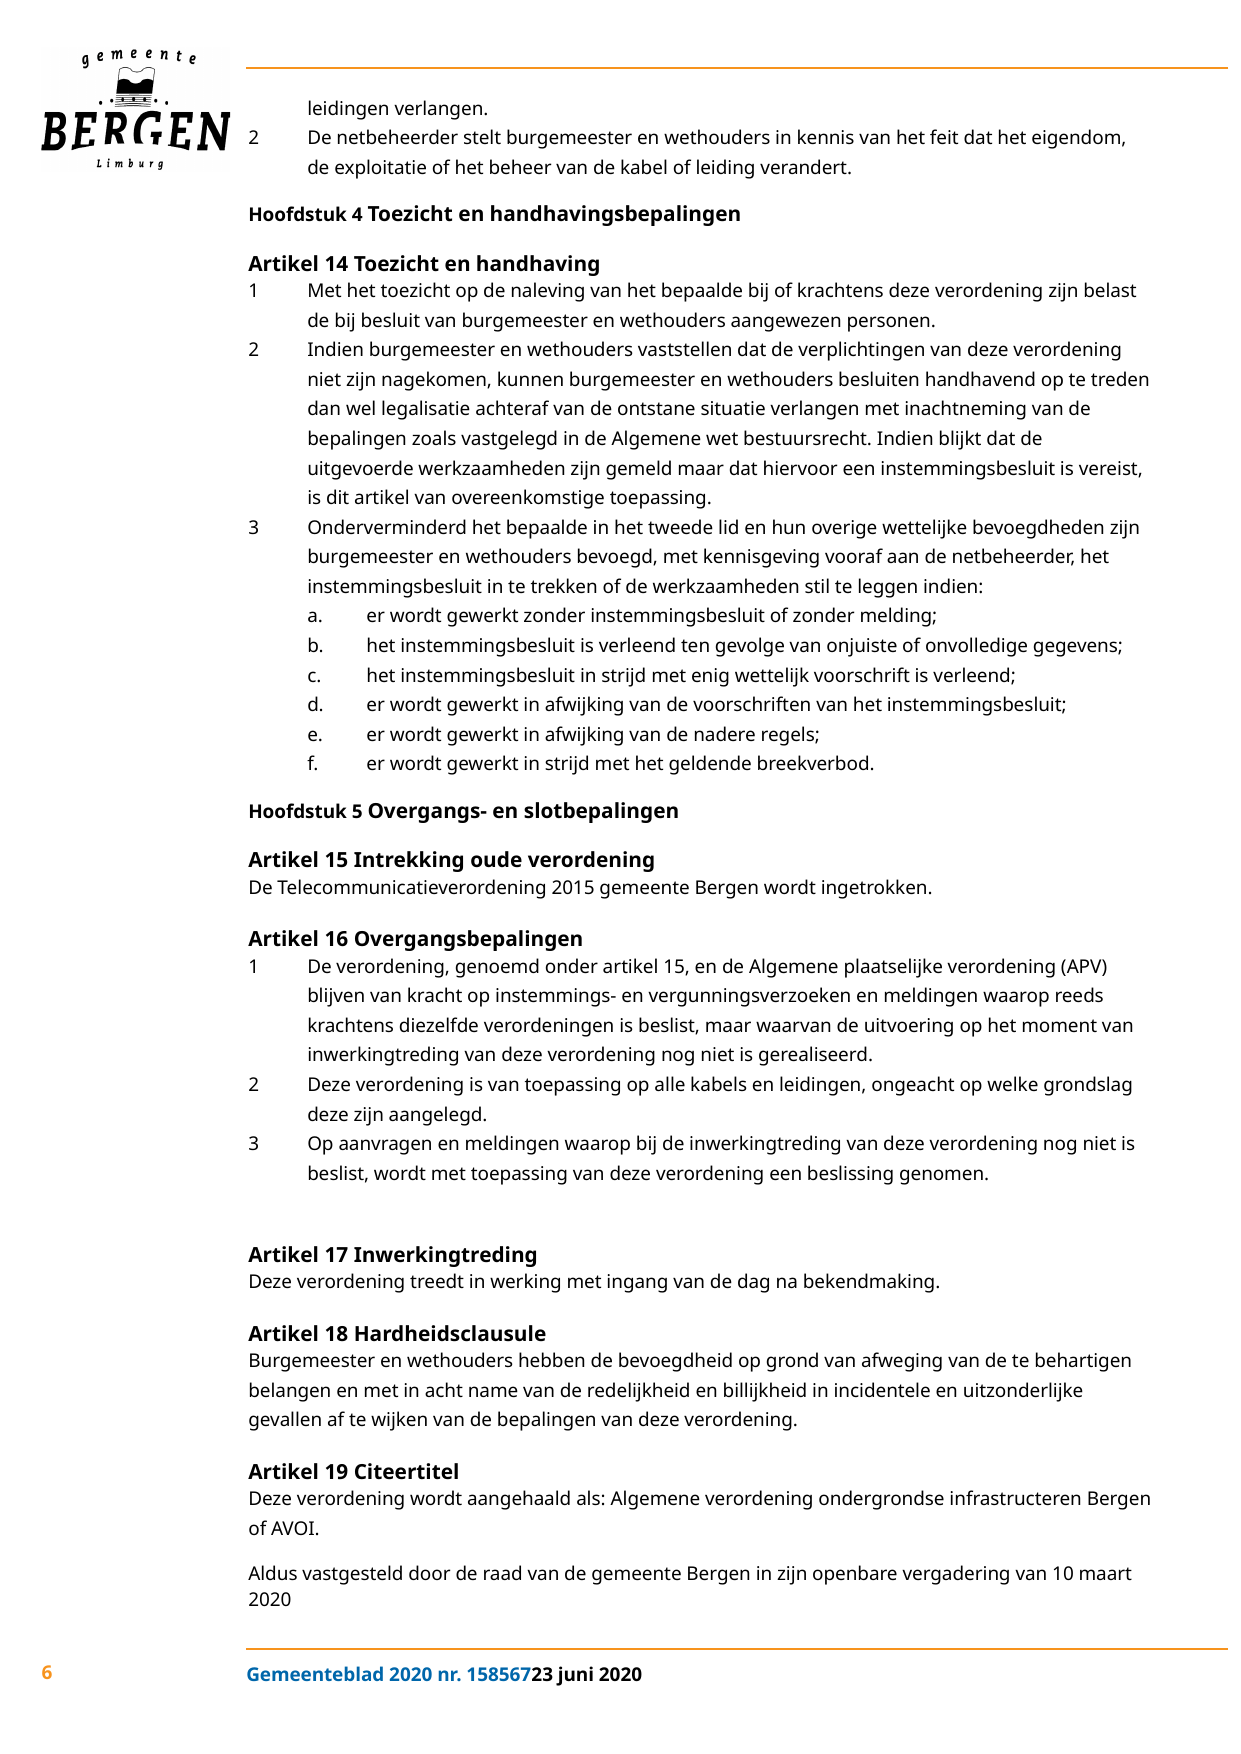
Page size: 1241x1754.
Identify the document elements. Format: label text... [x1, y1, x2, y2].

text Artikel 14 Toezicht en handhaving [248, 249, 1152, 277]
list er wordt gewerkt in afwijking van de nadere regels; [307, 721, 1152, 747]
text Hoofdstuk 4 Toezicht en handhavingsbepalingen [248, 199, 1152, 228]
text Artikel 15 Intrekking oude verordening [248, 846, 1152, 874]
list het instemmingsbesluit is verleend ten gevolge van onjuiste of onvolledige gegevens; [307, 632, 1152, 658]
list Met het toezicht op de naleving van het bepaalde bij of krachtens deze verordening zijn belast de bij besluit van burgemeester en wethouders aangewezen personen. [248, 277, 1152, 333]
list Onderverminderd het bepaalde in het tweede lid en hun overige wettelijke bevoegdheden zijn burgemeester en wethouders bevoegd, met kennisgeving vooraf aan de netbeheerder, het instemmingsbesluit in te trekken of de werkzaamheden stil te leggen indien: [248, 514, 1152, 599]
text Aldus vastgesteld door de raad van de gemeente Bergen in zijn openbare vergadering van 10 maart 2020 [248, 1560, 1152, 1612]
list er wordt gewerkt in afwijking van de voorschriften van het instemmingsbesluit; [307, 691, 1152, 717]
text De Telecommunicatieverordening 2015 gemeente Bergen wordt ingetrokken. [248, 874, 1152, 900]
list Indien burgemeester en wethouders vaststellen dat de verplichtingen van deze verordening niet zijn nagekomen, kunnen burgemeester en wethouders besluiten handhavend op te treden dan wel legalisatie achteraf van de ontstane situatie verlangen met inachtneming van de bepalingen zoals vastgelegd in de Algemene wet bestuursrecht. Indien blijkt dat de uitgevoerde werkzaamheden zijn gemeld maar dat hiervoor een instemmingsbesluit is vereist, is dit artikel van overeenkomstige toepassing. [248, 336, 1152, 510]
list Op aanvragen en meldingen waarop bij de inwerkingtreding van deze verordening nog niet is beslist, wordt met toepassing van deze verordening een beslissing genomen. [248, 1130, 1152, 1186]
list Deze verordening is van toepassing op alle kabels en leidingen, ongeacht op welke grondslag deze zijn aangelegd. [248, 1071, 1152, 1126]
list het instemmingsbesluit in strijd met enig wettelijk voorschrift is verleend; [307, 662, 1152, 688]
text Hoofdstuk 5 Overgangs- en slotbepalingen [248, 796, 1152, 825]
list er wordt gewerkt in strijd met het geldende breekverbod. [307, 751, 1152, 776]
text Artikel 18 Hardheidsclausule [248, 1319, 1152, 1347]
list De verordening, genoemd onder artikel 15, en de Algemene plaatselijke verordening (APV) blijven van kracht op instemmings- en vergunningsverzoeken en meldingen waarop reeds krachtens diezelfde verordeningen is beslist, maar waarvan de uitvoering op het moment van inwerkingtreding van deze verordening nog niet is gerealiseerd. [248, 953, 1152, 1067]
text Deze verordening wordt aangehaald als: Algemene verordening ondergrondse infrastructeren Bergen of AVOI. [248, 1485, 1152, 1541]
list De netbeheerder stelt burgemeester en wethouders in kennis van het feit dat het eigendom, de exploitatie of het beheer van de kabel of leiding verandert. [248, 124, 1152, 180]
list er wordt gewerkt zonder instemmingsbesluit of zonder melding; [307, 603, 1152, 628]
text Burgemeester en wethouders hebben de bevoegdheid op grond van afweging van de te behartigen belangen en met in acht name van de redelijkheid en billijkheid in incidentele en uitzonderlijke gevallen af te wijken van de bepalingen van deze verordening. [248, 1347, 1152, 1432]
text Artikel 16 Overgangsbepalingen [248, 924, 1152, 953]
text Artikel 17 Inwerkingtreding [248, 1240, 1152, 1268]
text Deze verordening treedt in werking met ingang van de dag na bekendmaking. [248, 1268, 1152, 1294]
text Artikel 19 Citeertitel [248, 1457, 1152, 1485]
list leidingen verlangen. [248, 95, 1152, 121]
picture [41, 47, 231, 172]
